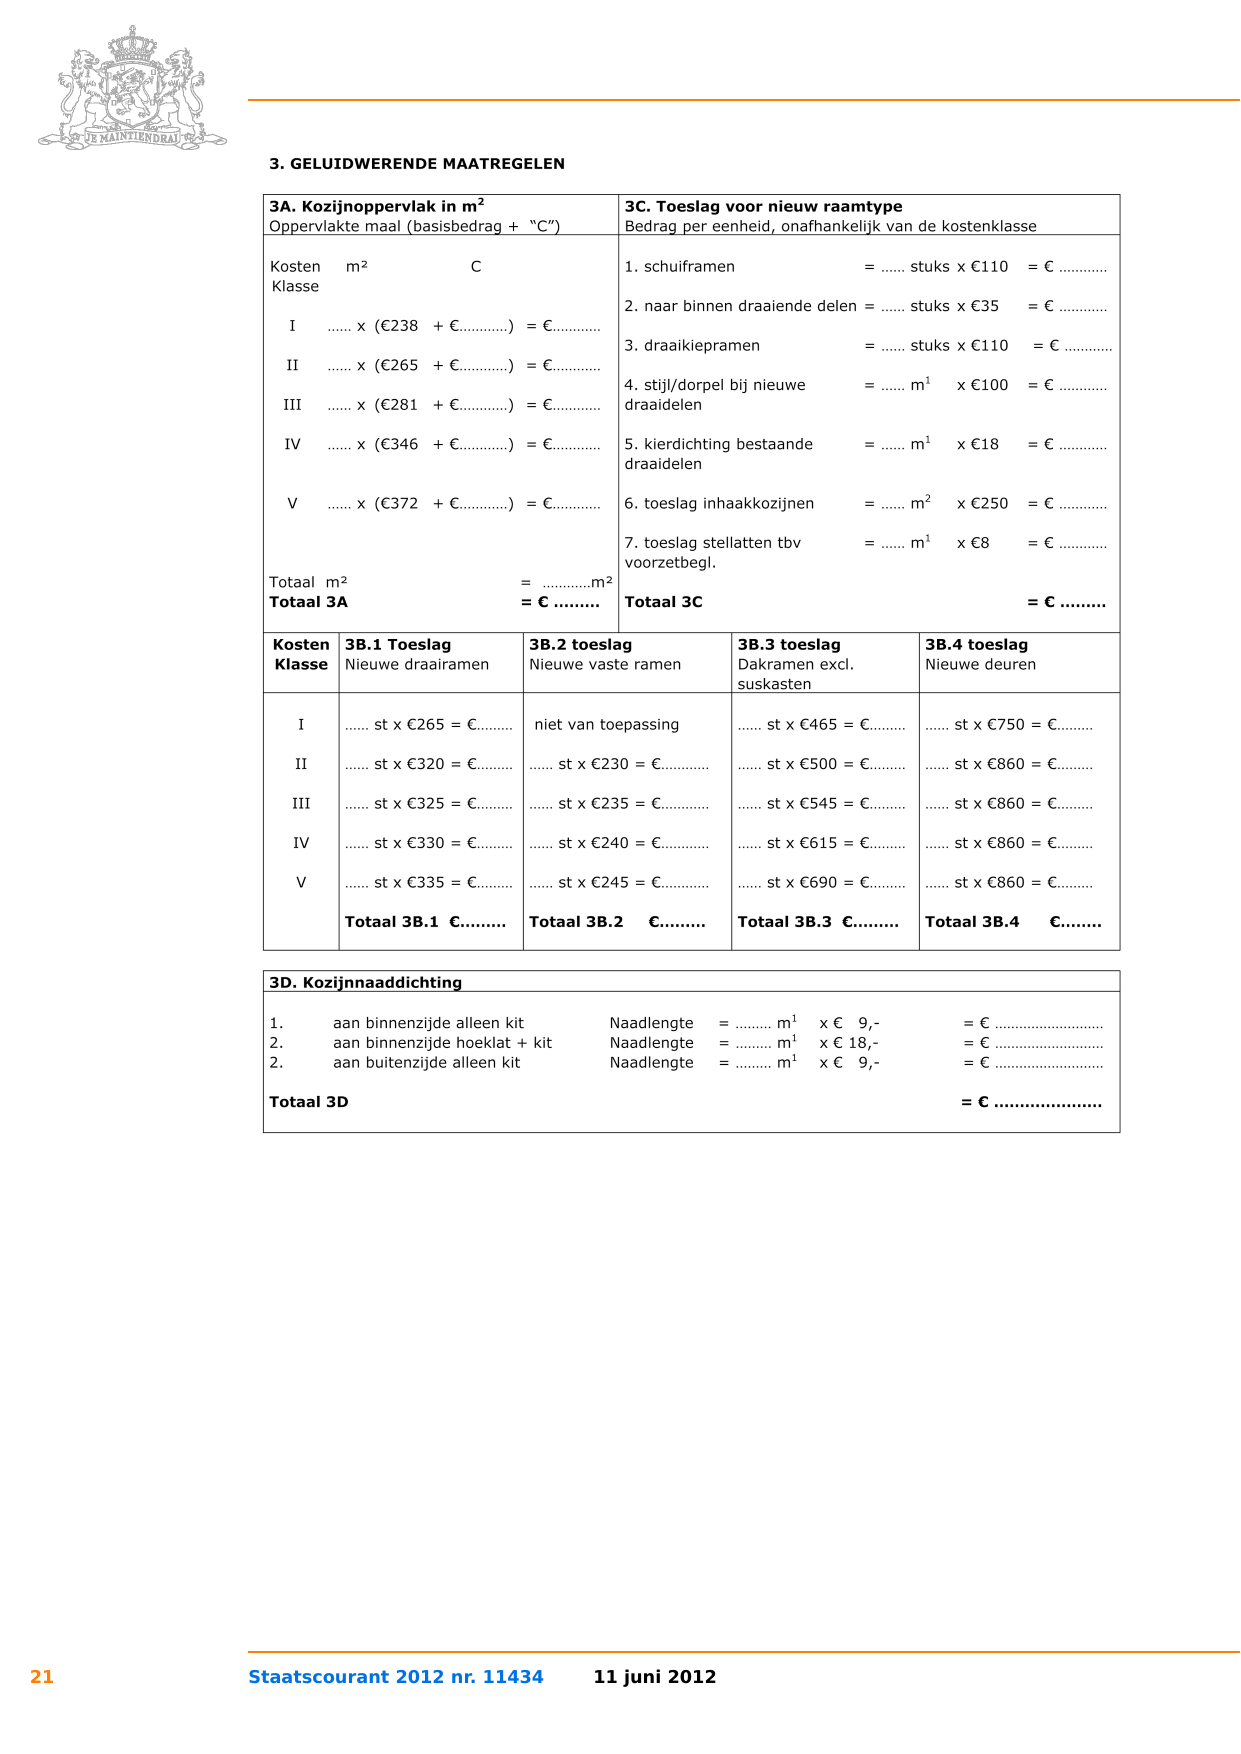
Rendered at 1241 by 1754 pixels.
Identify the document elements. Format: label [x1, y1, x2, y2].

picture [248, 151, 1134, 1138]
picture [38, 25, 227, 150]
